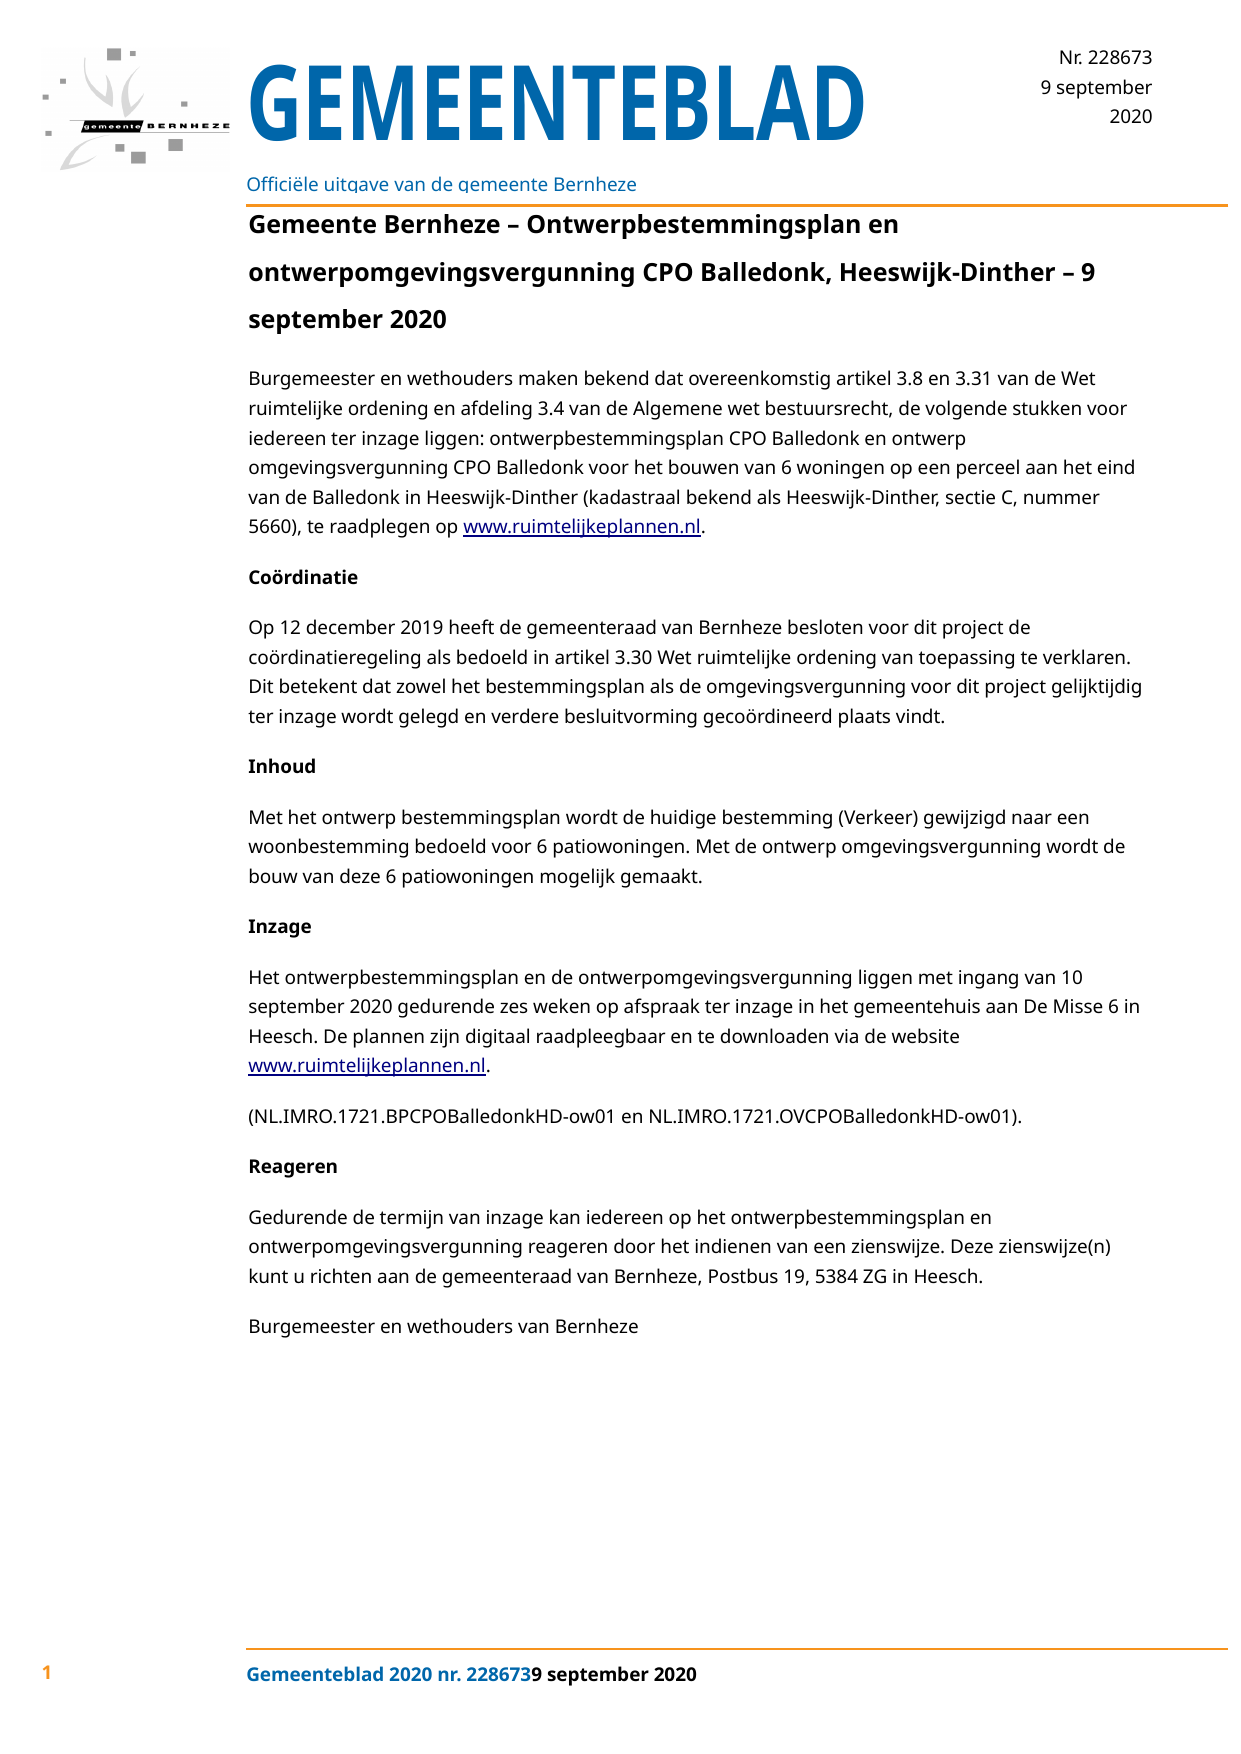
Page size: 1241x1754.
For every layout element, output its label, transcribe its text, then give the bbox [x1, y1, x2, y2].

picture [41, 47, 231, 172]
text Reageren [248, 1153, 1152, 1179]
text Inzage [248, 913, 1152, 939]
text Gedurende de termijn van inzage kan iedereen op het ontwerpbestemmingsplan en ontwerpomgevingsvergunning reageren door het indienen van een zienswijze. Deze zienswijze(n) kunt u richten aan de gemeenteraad van Bernheze, Postbus 19, 5384 ZG in Heesch. [248, 1204, 1152, 1289]
text Inhoud [248, 753, 1152, 779]
text Coördinatie [248, 564, 1152, 589]
text Burgemeester en wethouders van Bernheze [248, 1313, 1152, 1339]
text (NL.IMRO.1721.BPCPOBalledonkHD-ow01 en NL.IMRO.1721.OVCPOBalledonkHD-ow01). [248, 1103, 1152, 1129]
text Met het ontwerp bestemmingsplan wordt de huidige bestemming (Verkeer) gewijzigd naar een woonbestemming bedoeld voor 6 patiowoningen. Met de ontwerp omgevingsvergunning wordt de bouw van deze 6 patiowoningen mogelijk gemaakt. [248, 804, 1152, 889]
text Het ontwerpbestemmingsplan en de ontwerpomgevingsvergunning liggen met ingang van 10 september 2020 gedurende zes weken op afspraak ter inzage in het gemeentehuis aan De Misse 6 in Heesch. De plannen zijn digitaal raadpleegbaar en te downloaden via de website www.ruimtelijkeplannen.nl. [248, 964, 1152, 1078]
text Op 12 december 2019 heeft de gemeenteraad van Bernheze besloten voor dit project de coördinatieregeling als bedoeld in artikel 3.30 Wet ruimtelijke ordening van toepassing te verklaren. Dit betekent dat zowel het bestemmingsplan als de omgevingsvergunning voor dit project gelijktijdig ter inzage wordt gelegd en verdere besluitvorming gecoördineerd plaats vindt. [248, 614, 1152, 729]
text Gemeente Bernheze – Ontwerpbestemmingsplan en ontwerpomgevingsvergunning CPO Balledonk, Heeswijk-Dinther – 9 september 2020 [248, 207, 1152, 336]
text Burgemeester en wethouders maken bekend dat overeenkomstig artikel 3.8 en 3.31 van de Wet ruimtelijke ordening en afdeling 3.4 van de Algemene wet bestuursrecht, de volgende stukken voor iedereen ter inzage liggen: ontwerpbestemmingsplan CPO Balledonk en ontwerp omgevingsvergunning CPO Balledonk voor het bouwen van 6 woningen op een perceel aan het eind van de Balledonk in Heeswijk-Dinther (kadastraal bekend als Heeswijk-Dinther, sectie C, nummer 5660), te raadplegen op www.ruimtelijkeplannen.nl. [248, 366, 1152, 539]
